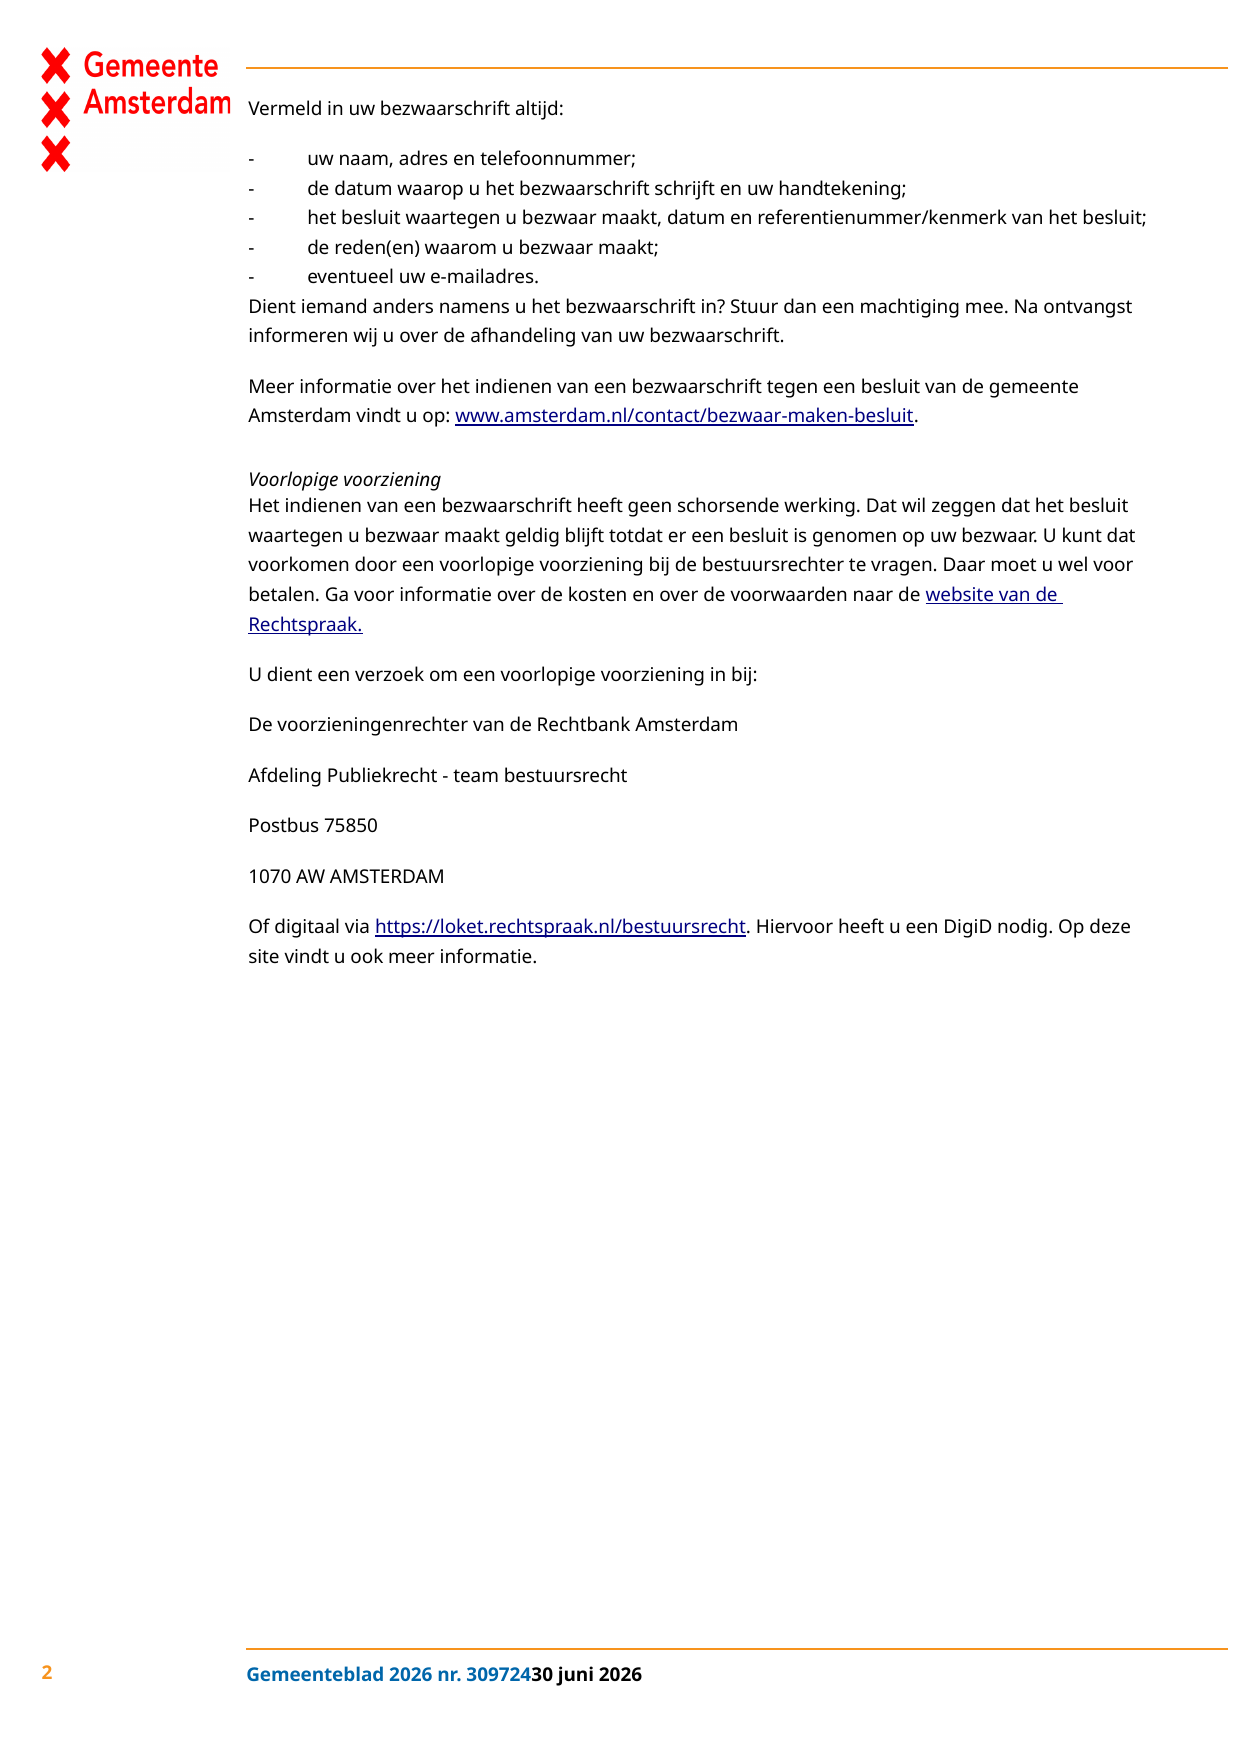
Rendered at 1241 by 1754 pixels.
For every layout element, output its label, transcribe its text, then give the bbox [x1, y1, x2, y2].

text U dient een verzoek om een voorlopige voorziening in bij: [248, 661, 1152, 687]
text Meer informatie over het indienen van een bezwaarschrift tegen een besluit van de gemeente Amsterdam vindt u op: www.amsterdam.nl/contact/bezwaar-maken-besluit. [248, 373, 1152, 428]
text Vermeld in uw bezwaarschrift altijd: [248, 95, 1152, 121]
text Dient iemand anders namens u het bezwaarschrift in? Stuur dan een machtiging mee. Na ontvangst informeren wij u over de afhandeling van uw bezwaarschrift. [248, 293, 1152, 348]
list eventueel uw e-mailadres. [248, 263, 1152, 289]
picture [41, 47, 231, 172]
list de reden(en) waarom u bezwaar maakt; [248, 234, 1152, 260]
list het besluit waartegen u bezwaar maakt, datum en referentienummer/kenmerk van het besluit; [248, 204, 1152, 230]
text Het indienen van een bezwaarschrift heeft geen schorsende werking. Dat wil zeggen dat het besluit waartegen u bezwaar maakt geldig blijft totdat er een besluit is genomen op uw bezwaar. U kunt dat voorkomen door een voorlopige voorziening bij de bestuursrechter te vragen. Daar moet u wel voor betalen. Ga voor informatie over de kosten en over de voorwaarden naar de website van de Rechtspraak. [248, 492, 1152, 636]
list de datum waarop u het bezwaarschrift schrijft en uw handtekening; [248, 175, 1152, 201]
text Of digitaal via https://loket.rechtspraak.nl/bestuursrecht. Hiervoor heeft u een DigiD nodig. Op deze site vindt u ook meer informatie. [248, 913, 1152, 968]
text De voorzieningenrechter van de Rechtbank Amsterdam [248, 712, 1152, 737]
text Postbus 75850 [248, 812, 1152, 838]
text 1070 AW AMSTERDAM [248, 863, 1152, 888]
text Afdeling Publiekrecht - team bestuursrecht [248, 762, 1152, 788]
list uw naam, adres en telefoonnummer; [248, 145, 1152, 171]
text Voorlopige voorziening [248, 467, 1152, 492]
